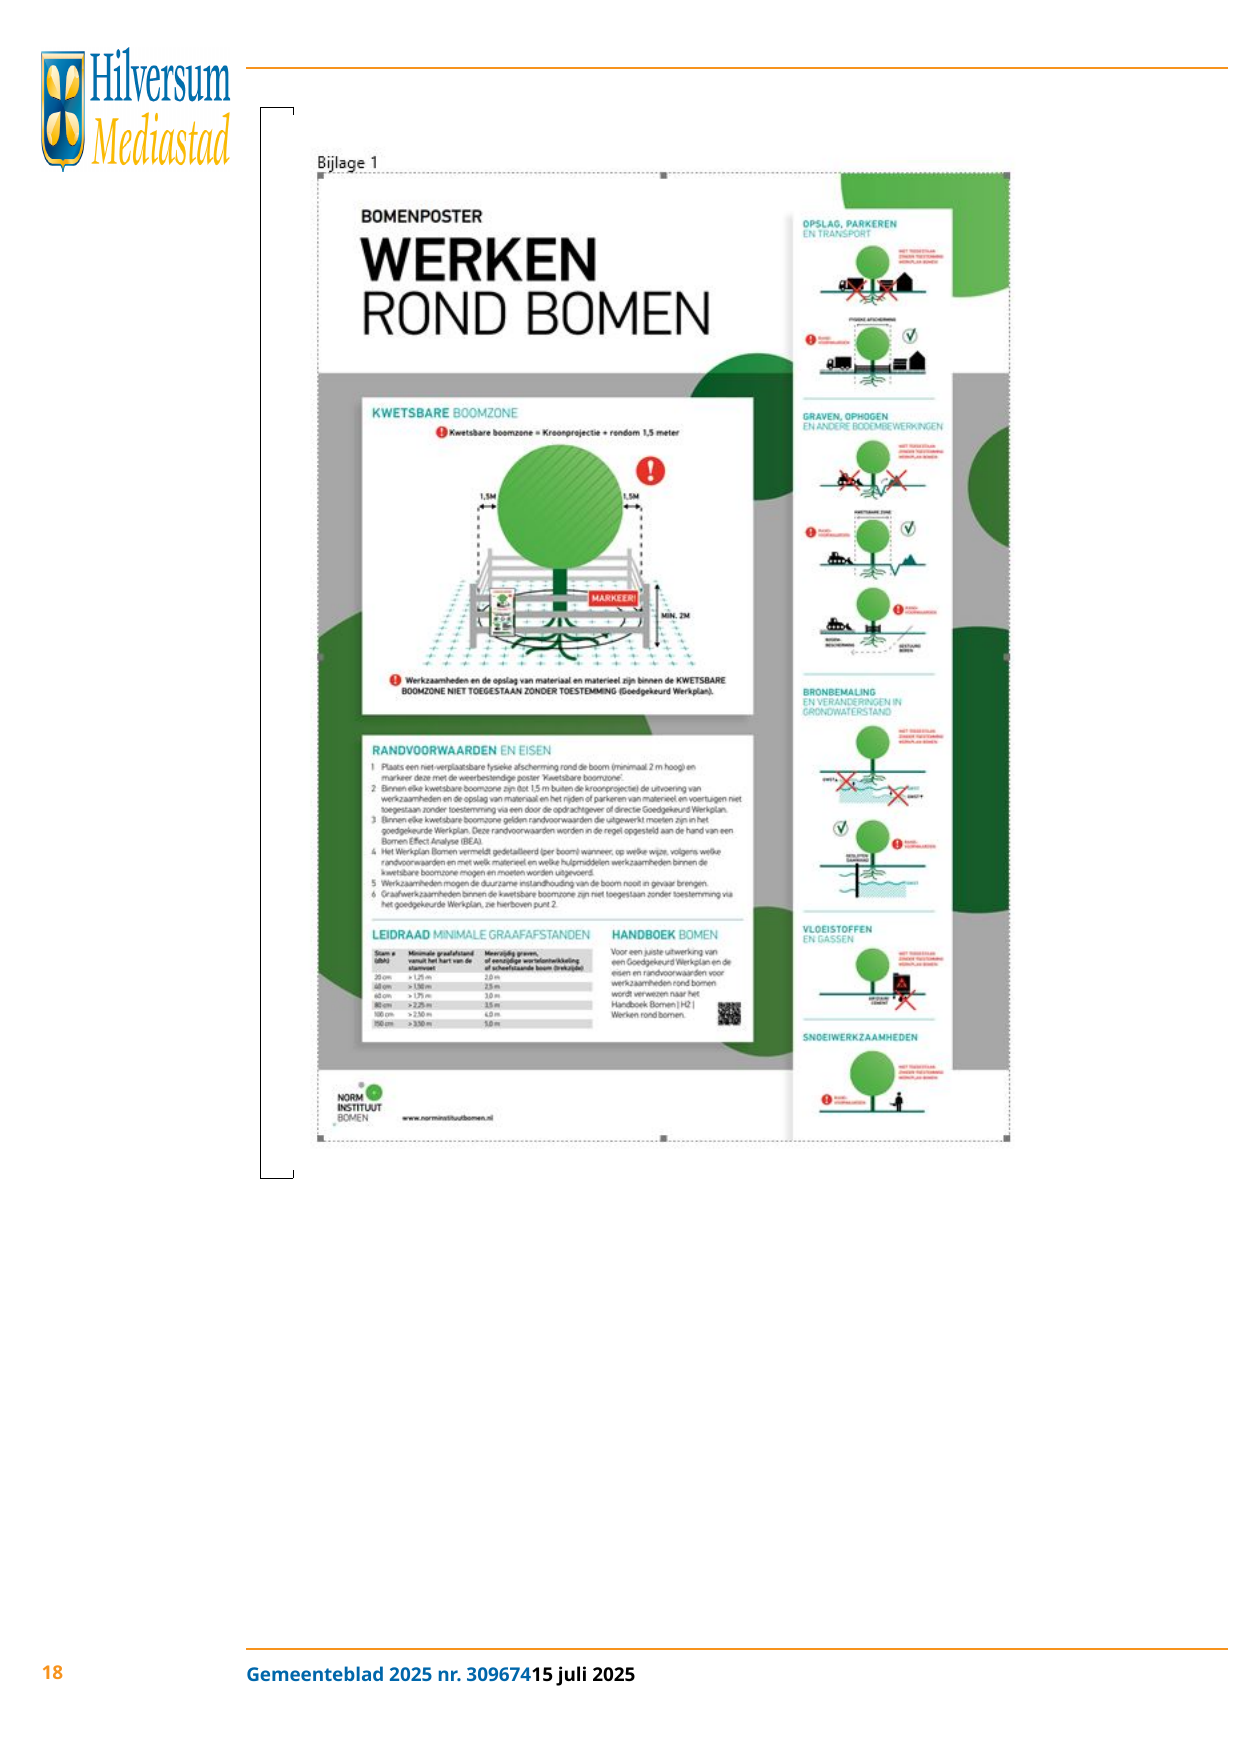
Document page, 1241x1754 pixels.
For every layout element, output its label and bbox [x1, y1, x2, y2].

picture [268, 115, 1037, 1170]
picture [41, 47, 231, 172]
